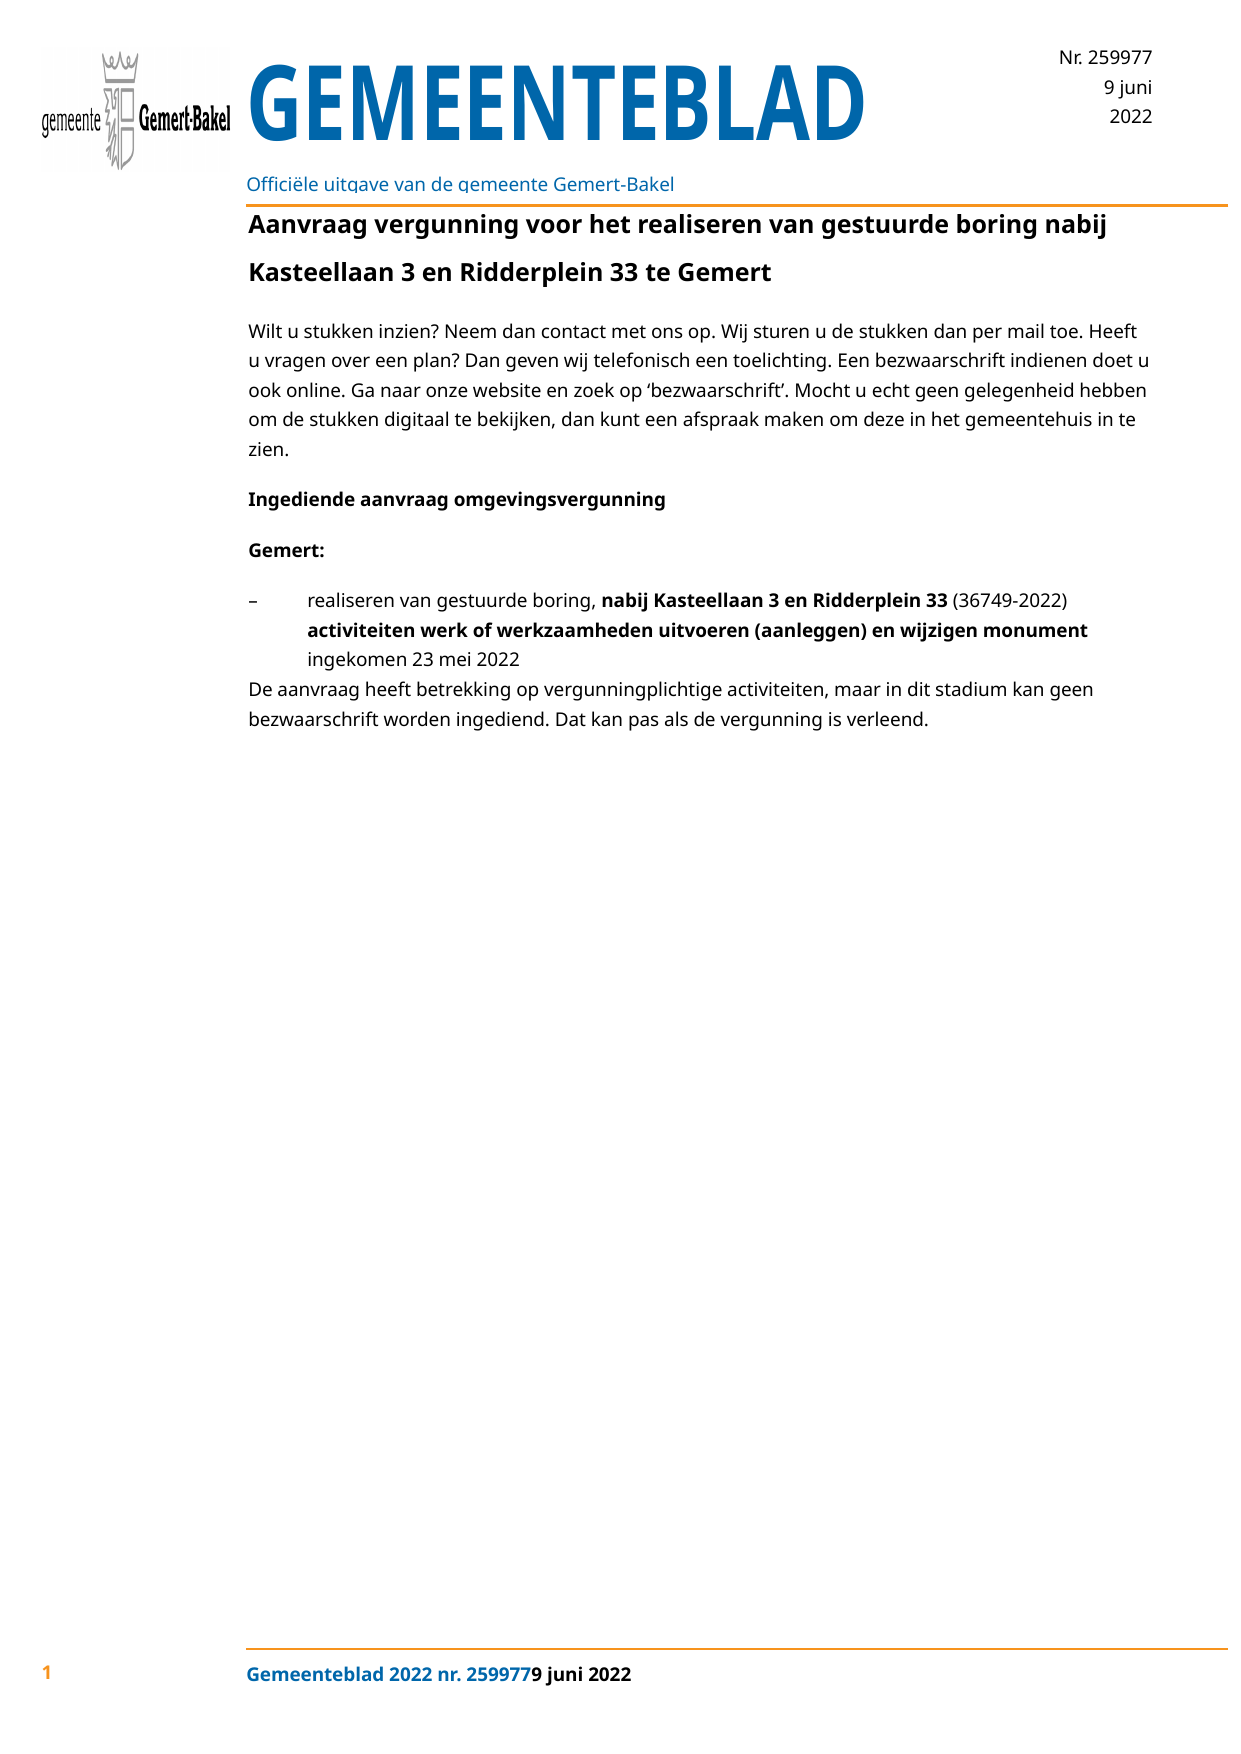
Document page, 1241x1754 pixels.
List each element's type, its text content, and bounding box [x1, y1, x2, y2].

text De aanvraag heeft betrekking op vergunningplichtige activiteiten, maar in dit stadium kan geen bezwaarschrift worden ingediend. Dat kan pas als de vergunning is verleend. [248, 676, 1152, 732]
text Aanvraag vergunning voor het realiseren van gestuurde boring nabij Kasteellaan 3 en Ridderplein 33 te Gemert [248, 207, 1152, 288]
text Gemert: [248, 537, 1152, 563]
picture [41, 47, 231, 172]
list realiseren van gestuurde boring, nabij Kasteellaan 3 en Ridderplein 33 (36749-2022) activiteiten werk of werkzaamheden uitvoeren (aanleggen) en wijzigen monument ingekomen 23 mei 2022 [248, 587, 1152, 672]
text Ingediende aanvraag omgevingsvergunning [248, 487, 1152, 512]
text Wilt u stukken inzien? Neem dan contact met ons op. Wij sturen u de stukken dan per mail toe. Heeft u vragen over een plan? Dan geven wij telefonisch een toelichting. Een bezwaarschrift indienen doet u ook online. Ga naar onze website en zoek op ‘bezwaarschrift’. Mocht u echt geen gelegenheid hebben om de stukken digitaal te bekijken, dan kunt een afspraak maken om deze in het gemeentehuis in te zien. [248, 318, 1152, 462]
